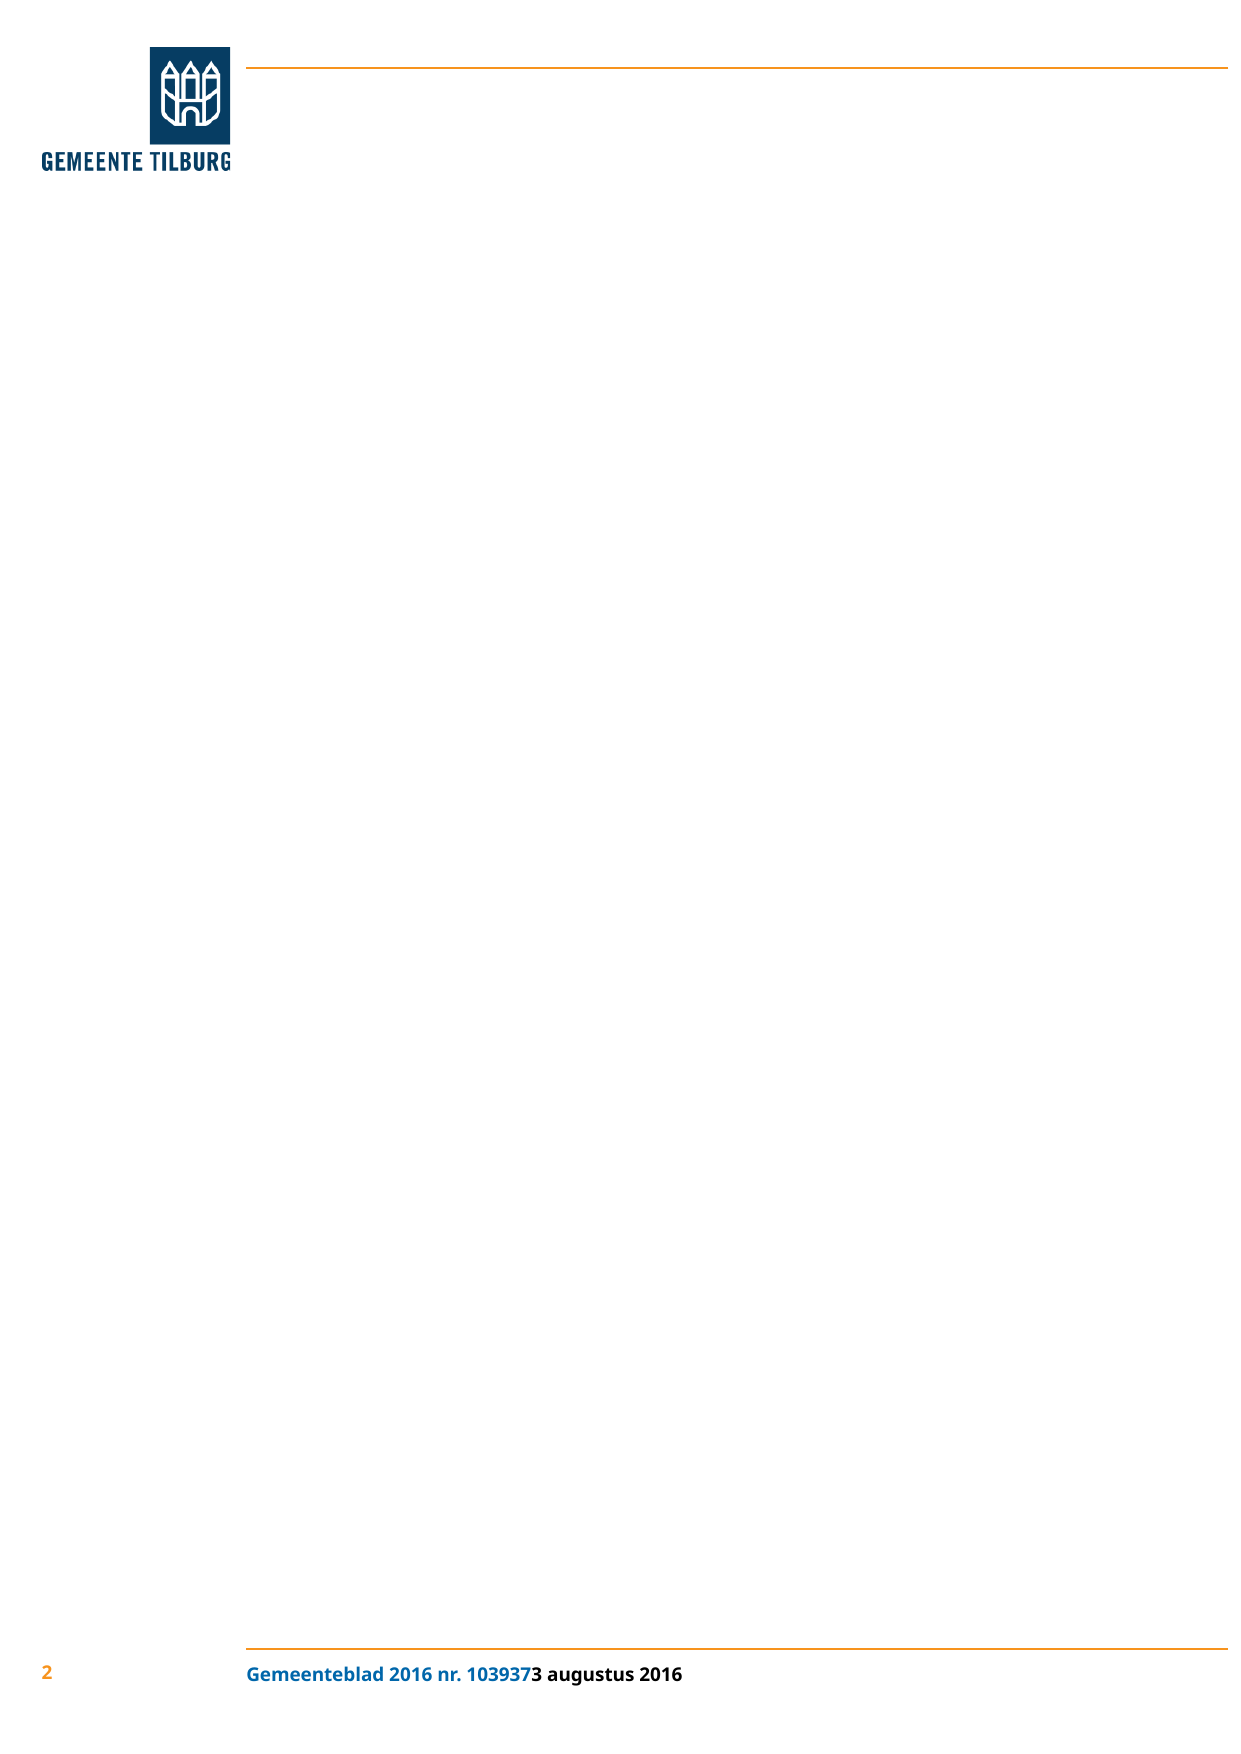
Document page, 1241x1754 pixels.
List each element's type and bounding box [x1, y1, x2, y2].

picture [41, 47, 231, 172]
